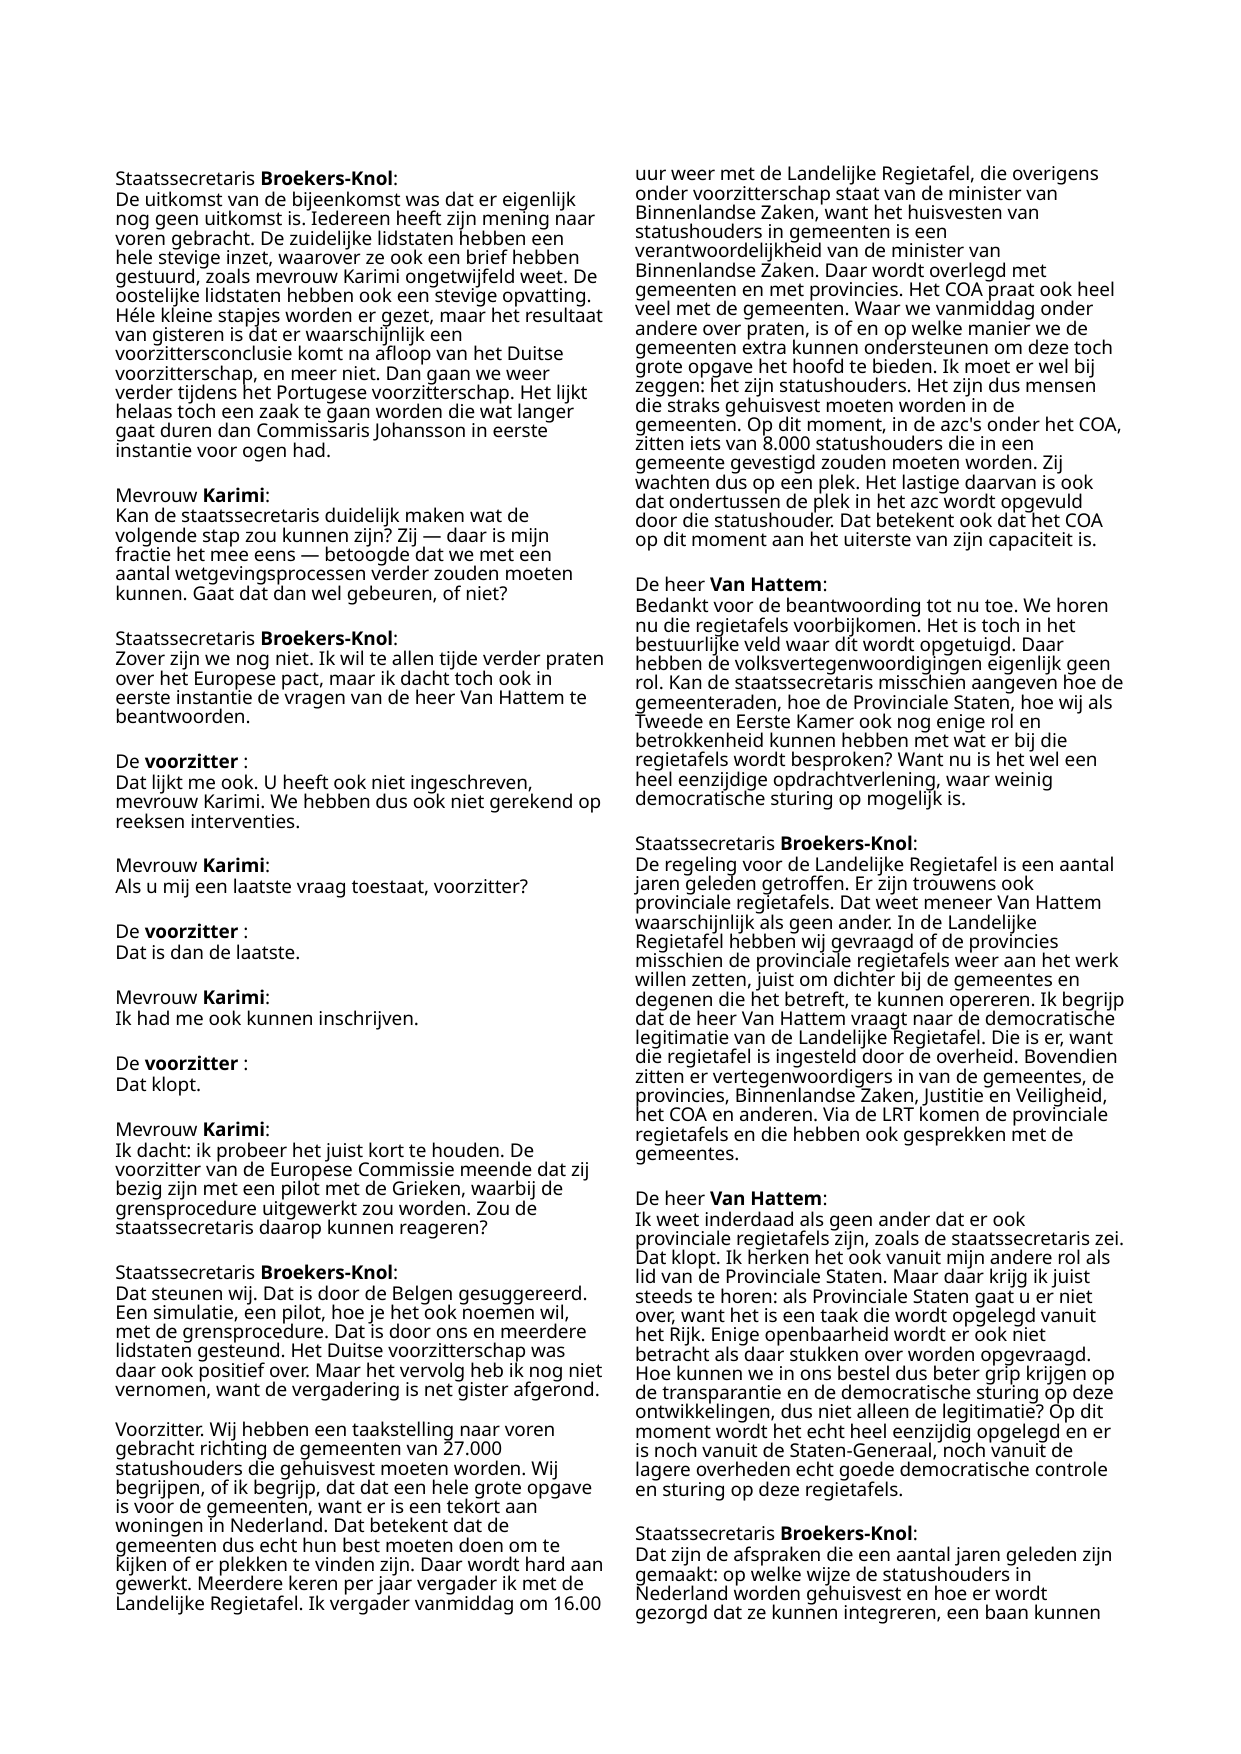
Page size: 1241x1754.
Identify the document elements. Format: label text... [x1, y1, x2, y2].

text De heer Van Hattem: [635, 1185, 1125, 1211]
text Voorzitter. Wij hebben een taakstelling naar voren gebracht richting de gemeenten van 27.000 statushouders die gehuisvest moeten worden. Wij begrijpen, of ik begrijp, dat dat een hele grote opgave is voor de gemeenten, want er is een tekort aan woningen in Nederland. Dat betekent dat de gemeenten dus echt hun best moeten doen om te kijken of er plekken te vinden zijn. Daar wordt hard aan gewerkt. Meerdere keren per jaar vergader ik met de Landelijke Regietafel. Ik vergader vanmiddag om 16.00 [115, 1421, 605, 1614]
text Mevrouw Karimi: [115, 853, 605, 878]
text Mevrouw Karimi: [115, 984, 605, 1010]
text Dat klopt. [115, 1076, 605, 1095]
text Als u mij een laatste vraag toestaat, voorzitter? [115, 878, 605, 898]
text De voorzitter : [115, 748, 605, 774]
text Staatssecretaris Broekers-Knol: [115, 165, 605, 191]
text De heer Van Hattem: [635, 572, 1125, 597]
text Ik dacht: ik probeer het juist kort te houden. De voorzitter van de Europese Commissie meende dat zij bezig zijn met een pilot met de Grieken, waarbij de grensprocedure uitgewerkt zou worden. Zou de staatssecretaris daarop kunnen reageren? [115, 1142, 605, 1238]
text Staatssecretaris Broekers-Knol: [635, 1521, 1125, 1546]
text Dat steunen wij. Dat is door de Belgen gesuggereerd. Een simulatie, een pilot, hoe je het ook noemen wil, met de grensprocedure. Dat is door ons en meerdere lidstaten gesteund. Het Duitse voorzitterschap was daar ook positief over. Maar het vervolg heb ik nog niet vernomen, want de vergadering is net gister afgerond. [115, 1285, 605, 1400]
text uur weer met de Landelijke Regietafel, die overigens onder voorzitterschap staat van de minister van Binnenlandse Zaken, want het huisvesten van statushouders in gemeenten is een verantwoordelijkheid van de minister van Binnenlandse Zaken. Daar wordt overlegd met gemeenten en met provincies. Het COA praat ook heel veel met de gemeenten. Waar we vanmiddag onder andere over praten, is of en op welke manier we de gemeenten extra kunnen ondersteunen om deze toch grote opgave het hoofd te bieden. Ik moet er wel bij zeggen: het zijn statushouders. Het zijn dus mensen die straks gehuisvest moeten worden in de gemeenten. Op dit moment, in de azc's onder het COA, zitten iets van 8.000 statushouders die in een gemeente gevestigd zouden moeten worden. Zij wachten dus op een plek. Het lastige daarvan is ook dat ondertussen de plek in het azc wordt opgevuld door die statushouder. Dat betekent ook dat het COA op dit moment aan het uiterste van zijn capaciteit is. [635, 165, 1125, 551]
text De voorzitter : [115, 1050, 605, 1076]
text Ik had me ook kunnen inschrijven. [115, 1010, 605, 1029]
text Zover zijn we nog niet. Ik wil te allen tijde verder praten over het Europese pact, maar ik dacht toch ook in eerste instantie de vragen van de heer Van Hattem te beantwoorden. [115, 650, 605, 727]
text Staatssecretaris Broekers-Knol: [115, 625, 605, 650]
text De uitkomst van de bijeenkomst was dat er eigenlijk nog geen uitkomst is. Iedereen heeft zijn mening naar voren gebracht. De zuidelijke lidstaten hebben een hele stevige inzet, waarover ze ook een brief hebben gestuurd, zoals mevrouw Karimi ongetwijfeld weet. De oostelijke lidstaten hebben ook een stevige opvatting. Héle kleine stapjes worden er gezet, maar het resultaat van gisteren is dat er waarschijnlijk een voorzittersconclusie komt na afloop van het Duitse voorzitterschap, en meer niet. Dan gaan we weer verder tijdens het Portugese voorzitterschap. Het lijkt helaas toch een zaak te gaan worden die wat langer gaat duren dan Commissaris Johansson in eerste instantie voor ogen had. [115, 191, 605, 461]
text De regeling voor de Landelijke Regietafel is een aantal jaren geleden getroffen. Er zijn trouwens ook provinciale regietafels. Dat weet meneer Van Hattem waarschijnlijk als geen ander. In de Landelijke Regietafel hebben wij gevraagd of de provincies misschien de provinciale regietafels weer aan het werk willen zetten, juist om dichter bij de gemeentes en degenen die het betreft, te kunnen opereren. Ik begrijp dat de heer Van Hattem vraagt naar de democratische legitimatie van de Landelijke Regietafel. Die is er, want die regietafel is ingesteld door de overheid. Bovendien zitten er vertegenwoordigers in van de gemeentes, de provincies, Binnenlandse Zaken, Justitie en Veiligheid, het COA en anderen. Via de LRT komen de provinciale regietafels en die hebben ook gesprekken met de gemeentes. [635, 856, 1125, 1164]
text Kan de staatssecretaris duidelijk maken wat de volgende stap zou kunnen zijn? Zij — daar is mijn fractie het mee eens — betoogde dat we met een aantal wetgevingsprocessen verder zouden moeten kunnen. Gaat dat dan wel gebeuren, of niet? [115, 507, 605, 604]
text Staatssecretaris Broekers-Knol: [635, 830, 1125, 856]
text Dat zijn de afspraken die een aantal jaren geleden zijn gemaakt: op welke wijze de statushouders in Nederland worden gehuisvest en hoe er wordt gezorgd dat ze kunnen integreren, een baan kunnen [635, 1546, 1125, 1623]
text Dat lijkt me ook. U heeft ook niet ingeschreven, mevrouw Karimi. We hebben dus ook niet gerekend op reeksen interventies. [115, 774, 605, 832]
text Ik weet inderdaad als geen ander dat er ook provinciale regietafels zijn, zoals de staatssecretaris zei. Dat klopt. Ik herken het ook vanuit mijn andere rol als lid van de Provinciale Staten. Maar daar krijg ik juist steeds te horen: als Provinciale Staten gaat u er niet over, want het is een taak die wordt opgelegd vanuit het Rijk. Enige openbaarheid wordt er ook niet betracht als daar stukken over worden opgevraagd. Hoe kunnen we in ons bestel dus beter grip krijgen op de transparantie en de democratische sturing op deze ontwikkelingen, dus niet alleen de legitimatie? Op dit moment wordt het echt heel eenzijdig opgelegd en er is noch vanuit de Staten-Generaal, noch vanuit de lagere overheden echt goede democratische controle en sturing op deze regietafels. [635, 1211, 1125, 1500]
text Mevrouw Karimi: [115, 482, 605, 507]
text Dat is dan de laatste. [115, 944, 605, 963]
text Mevrouw Karimi: [115, 1116, 605, 1142]
text De voorzitter : [115, 918, 605, 944]
text Bedankt voor de beantwoording tot nu toe. We horen nu die regietafels voorbijkomen. Het is toch in het bestuurlijke veld waar dit wordt opgetuigd. Daar hebben de volksvertegenwoordigingen eigenlijk geen rol. Kan de staatssecretaris misschien aangeven hoe de gemeenteraden, hoe de Provinciale Staten, hoe wij als Tweede en Eerste Kamer ook nog enige rol en betrokkenheid kunnen hebben met wat er bij die regietafels wordt besproken? Want nu is het wel een heel eenzijdige opdrachtverlening, waar weinig democratische sturing op mogelijk is. [635, 597, 1125, 809]
text Staatssecretaris Broekers-Knol: [115, 1259, 605, 1285]
